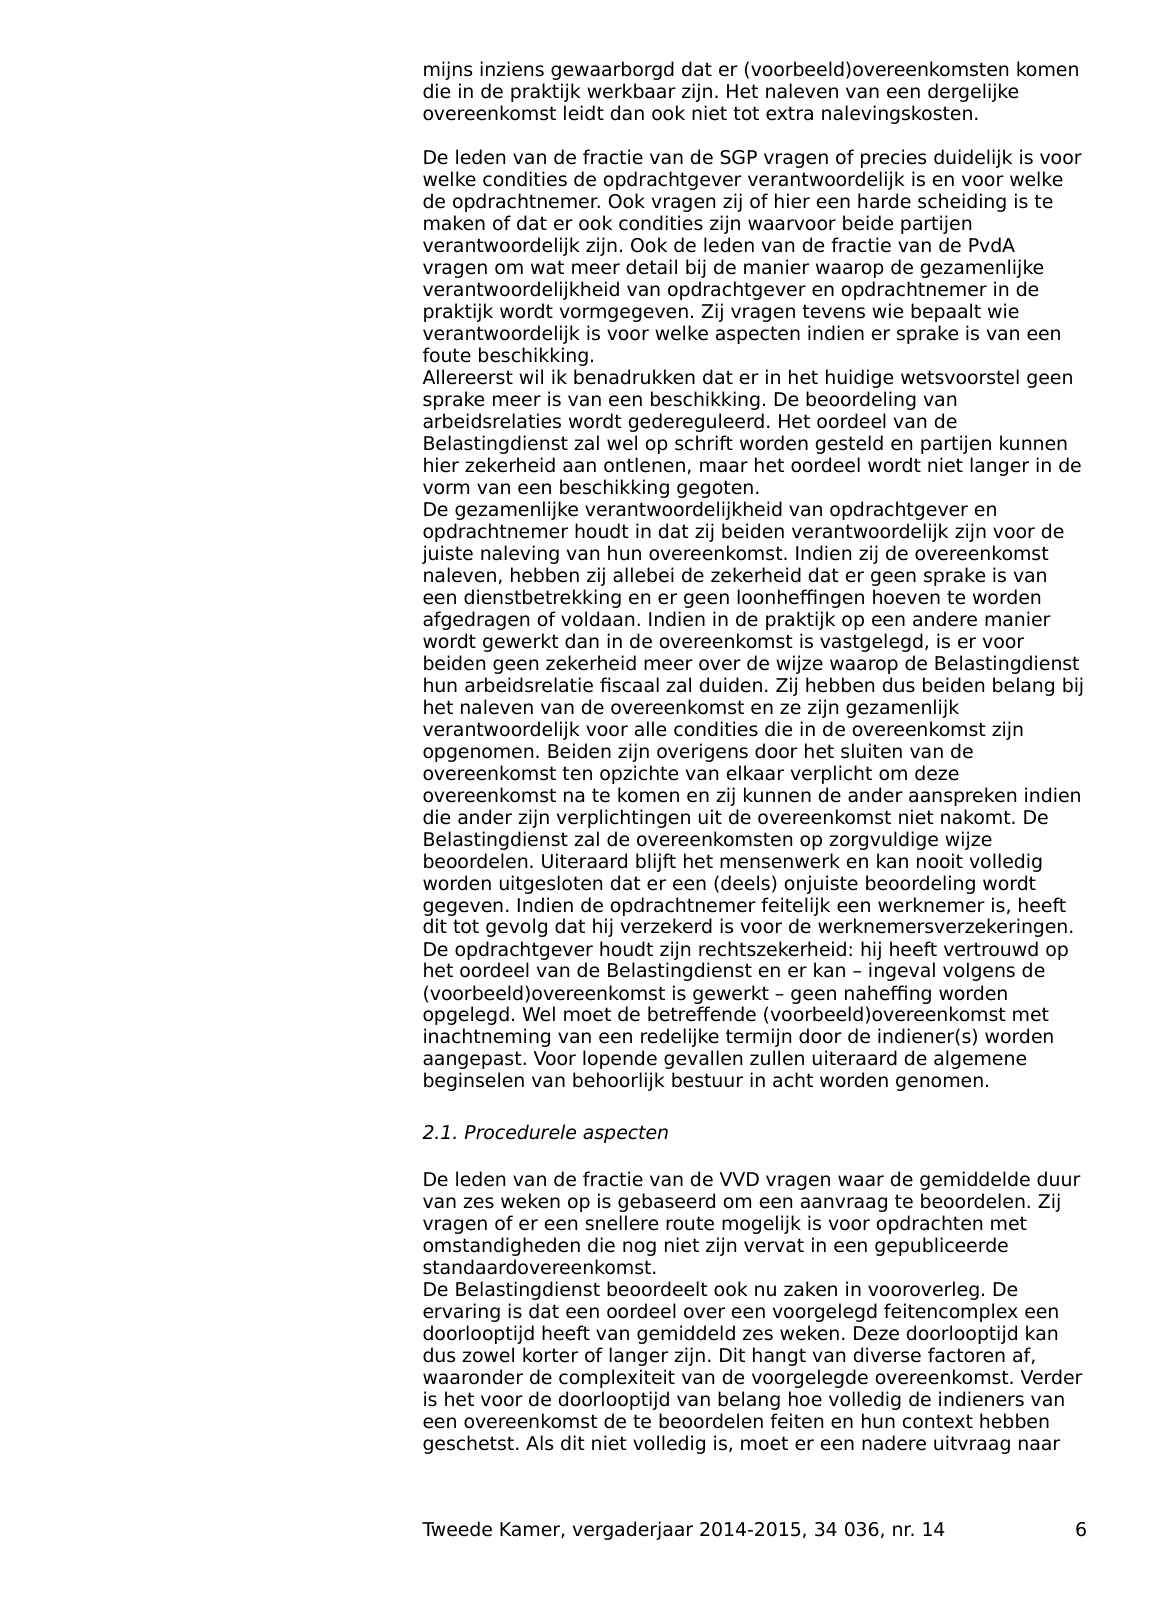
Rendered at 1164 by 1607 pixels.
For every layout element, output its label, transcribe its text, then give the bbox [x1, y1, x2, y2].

text Allereerst wil ik benadrukken dat er in het huidige wetsvoorstel geen sprake meer is van een beschikking. De beoordeling van arbeidsrelaties wordt gedereguleerd. Het oordeel van de Belastingdienst zal wel op schrift worden gesteld en partijen kunnen hier zekerheid aan ontlenen, maar het oordeel wordt niet langer in de vorm van een beschikking gegoten. [422, 367, 1087, 499]
text De leden van de fractie van de VVD vragen waar de gemiddelde duur van zes weken op is gebaseerd om een aanvraag te beoordelen. Zij vragen of er een snellere route mogelijk is voor opdrachten met omstandigheden die nog niet zijn vervat in een gepubliceerde standaardovereenkomst. [422, 1169, 1087, 1279]
text De gezamenlijke verantwoordelijkheid van opdrachtgever en opdrachtnemer houdt in dat zij beiden verantwoordelijk zijn voor de juiste naleving van hun overeenkomst. Indien zij de overeenkomst naleven, hebben zij allebei de zekerheid dat er geen sprake is van een dienstbetrekking en er geen loonheffingen hoeven te worden afgedragen of voldaan. Indien in de praktijk op een andere manier wordt gewerkt dan in de overeenkomst is vastgelegd, is er voor beiden geen zekerheid meer over de wijze waarop de Belastingdienst hun arbeidsrelatie fiscaal zal duiden. Zij hebben dus beiden belang bij het naleven van de overeenkomst en ze zijn gezamenlijk verantwoordelijk voor alle condities die in de overeenkomst zijn opgenomen. Beiden zijn overigens door het sluiten van de overeenkomst ten opzichte van elkaar verplicht om deze overeenkomst na te komen en zij kunnen de ander aanspreken indien die ander zijn verplichtingen uit de overeenkomst niet nakomt. De Belastingdienst zal de overeenkomsten op zorgvuldige wijze beoordelen. Uiteraard blijft het mensenwerk en kan nooit volledig worden uitgesloten dat er een (deels) onjuiste beoordeling wordt gegeven. Indien de opdrachtnemer feitelijk een werknemer is, heeft dit tot gevolg dat hij verzekerd is voor de werknemersverzekeringen. De opdrachtgever houdt zijn rechtszekerheid: hij heeft vertrouwd op het oordeel van de Belastingdienst en er kan – ingeval volgens de (voorbeeld)overeenkomst is gewerkt – geen naheffing worden opgelegd. Wel moet de betreffende (voorbeeld)overeenkomst met inachtneming van een redelijke termijn door de indiener(s) worden aangepast. Voor lopende gevallen zullen uiteraard de algemene beginselen van behoorlijk bestuur in acht worden genomen. [422, 499, 1087, 1092]
subtitle 2.1. Procedurele aspecten [422, 1122, 1087, 1144]
text mijns inziens gewaarborgd dat er (voorbeeld)overeenkomsten komen die in de praktijk werkbaar zijn. Het naleven van een dergelijke overeenkomst leidt dan ook niet tot extra nalevingskosten. [422, 59, 1087, 125]
text De leden van de fractie van de SGP vragen of precies duidelijk is voor welke condities de opdrachtgever verantwoordelijk is en voor welke de opdrachtnemer. Ook vragen zij of hier een harde scheiding is te maken of dat er ook condities zijn waarvoor beide partijen verantwoordelijk zijn. Ook de leden van de fractie van de PvdA vragen om wat meer detail bij de manier waarop de gezamenlijke verantwoordelijkheid van opdrachtgever en opdrachtnemer in de praktijk wordt vormgegeven. Zij vragen tevens wie bepaalt wie verantwoordelijk is voor welke aspecten indien er sprake is van een foute beschikking. [422, 147, 1087, 367]
text De Belastingdienst beoordeelt ook nu zaken in vooroverleg. De ervaring is dat een oordeel over een voorgelegd feitencomplex een doorlooptijd heeft van gemiddeld zes weken. Deze doorlooptijd kan dus zowel korter of langer zijn. Dit hangt van diverse factoren af, waaronder de complexiteit van de voorgelegde overeenkomst. Verder is het voor de doorlooptijd van belang hoe volledig de indieners van een overeenkomst de te beoordelen feiten en hun context hebben geschetst. Als dit niet volledig is, moet er een nadere uitvraag naar [422, 1279, 1087, 1455]
